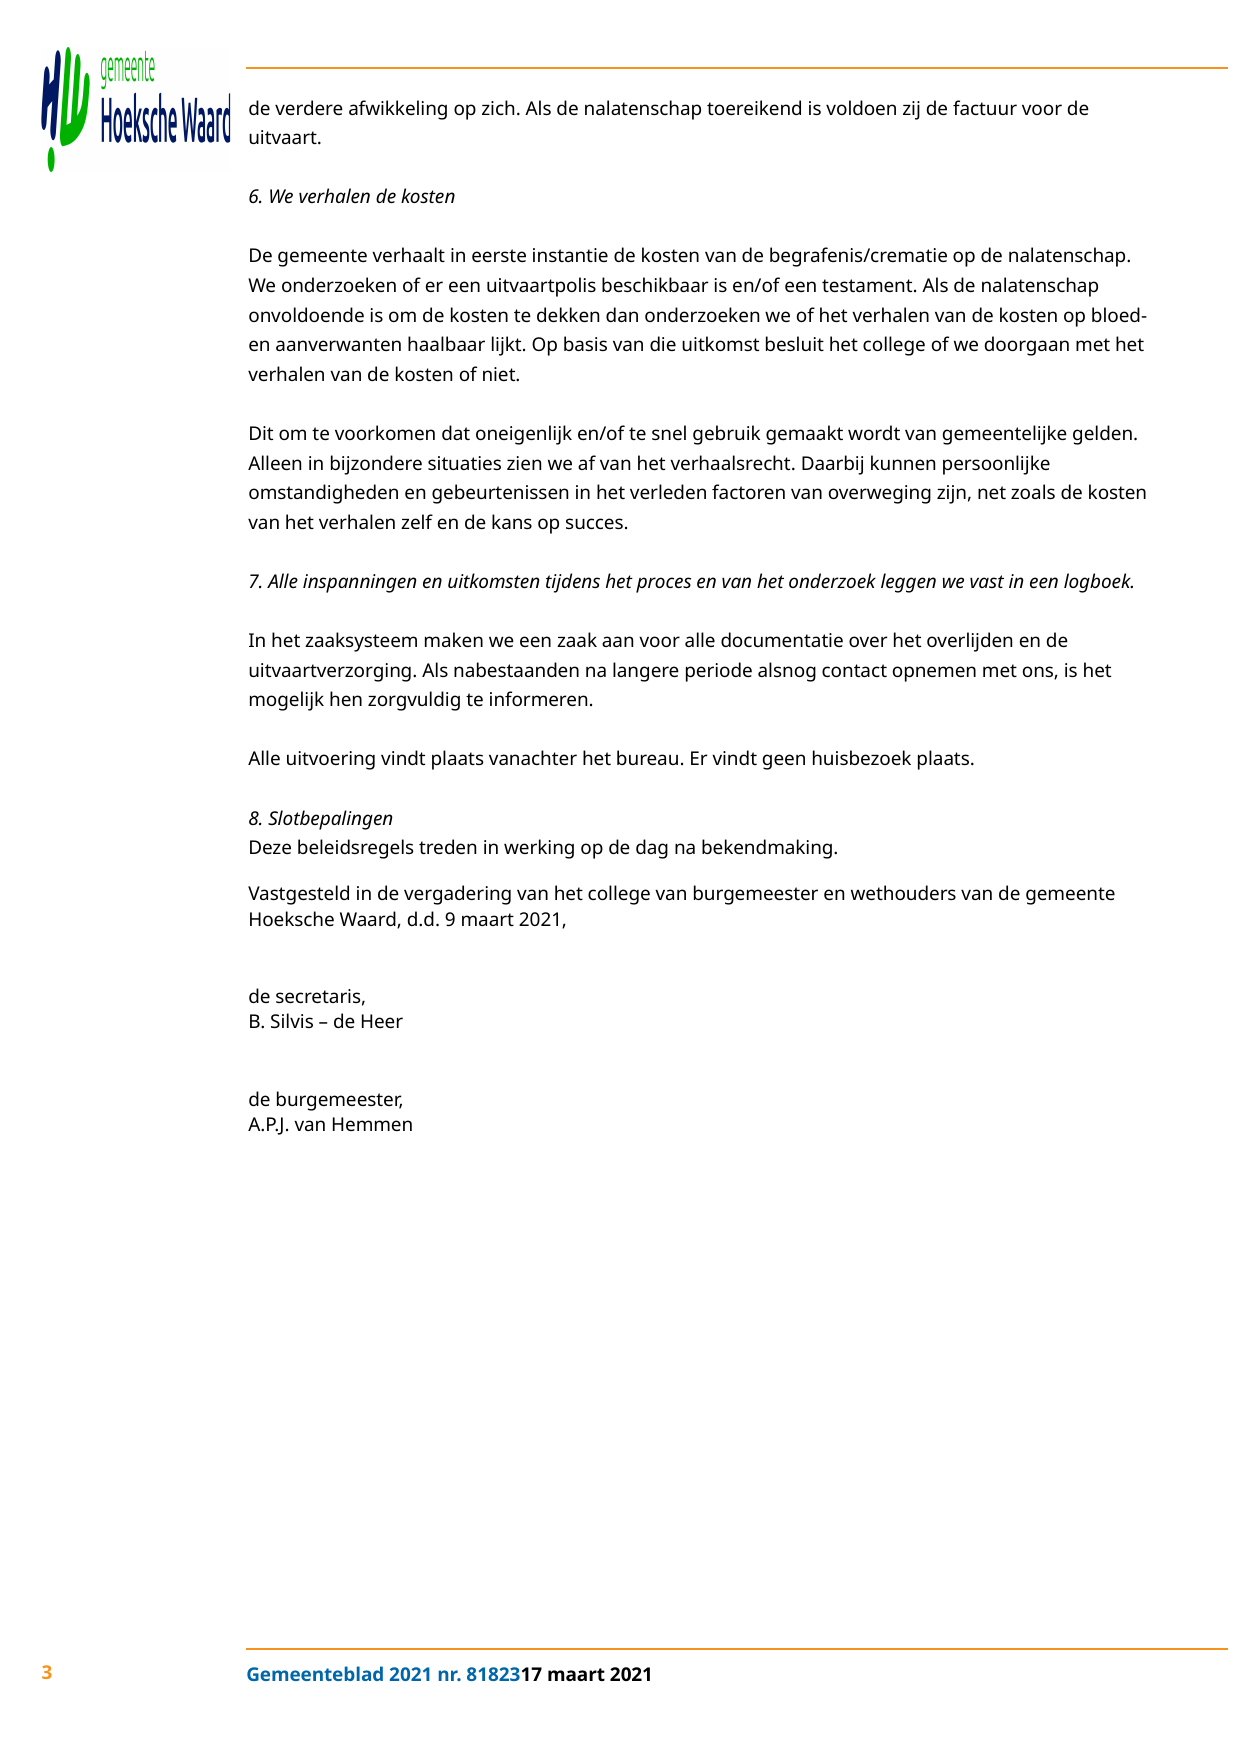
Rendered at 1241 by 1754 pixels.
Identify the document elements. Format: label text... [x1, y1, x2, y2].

text Vastgesteld in de vergadering van het college van burgemeester en wethouders van de gemeente Hoeksche Waard, d.d. 9 maart 2021, [248, 880, 1152, 931]
text 8. Slotbepalingen [248, 805, 1152, 831]
text de verdere afwikkeling op zich. Als de nalatenschap toereikend is voldoen zij de factuur voor de uitvaart. [248, 95, 1152, 150]
text In het zaaksysteem maken we een zaak aan voor alle documentatie over het overlijden en de uitvaartverzorging. Als nabestaanden na langere periode alsnog contact opnemen met ons, is het mogelijk hen zorgvuldig te informeren. [248, 627, 1152, 712]
text 6. We verhalen de kosten [248, 183, 1152, 209]
text B. Silvis – de Heer [248, 1009, 1152, 1034]
text Alle uitvoering vindt plaats vanachter het bureau. Er vindt geen huisbezoek plaats. [248, 746, 1152, 771]
text De gemeente verhaalt in eerste instantie de kosten van de begrafenis/crematie op de nalatenschap. We onderzoeken of er een uitvaartpolis beschikbaar is en/of een testament. Als de nalatenschap onvoldoende is om de kosten te dekken dan onderzoeken we of het verhalen van de kosten op bloed- en aanverwanten haalbaar lijkt. Op basis van die uitkomst besluit het college of we doorgaan met het verhalen van de kosten of niet. [248, 243, 1152, 387]
text Dit om te voorkomen dat oneigenlijk en/of te snel gebruik gemaakt wordt van gemeentelijke gelden. Alleen in bijzondere situaties zien we af van het verhaalsrecht. Daarbij kunnen persoonlijke omstandigheden en gebeurtenissen in het verleden factoren van overweging zijn, net zoals de kosten van het verhalen zelf en de kans op succes. [248, 420, 1152, 535]
text A.P.J. van Hemmen [248, 1112, 1152, 1137]
picture [41, 47, 231, 172]
text de secretaris, [248, 983, 1152, 1009]
text de burgemeester, [248, 1086, 1152, 1112]
text Deze beleidsregels treden in werking op de dag na bekendmaking. [248, 834, 1152, 860]
text 7. Alle inspanningen en uitkomsten tijdens het proces en van het onderzoek leggen we vast in een logboek. [248, 568, 1152, 594]
